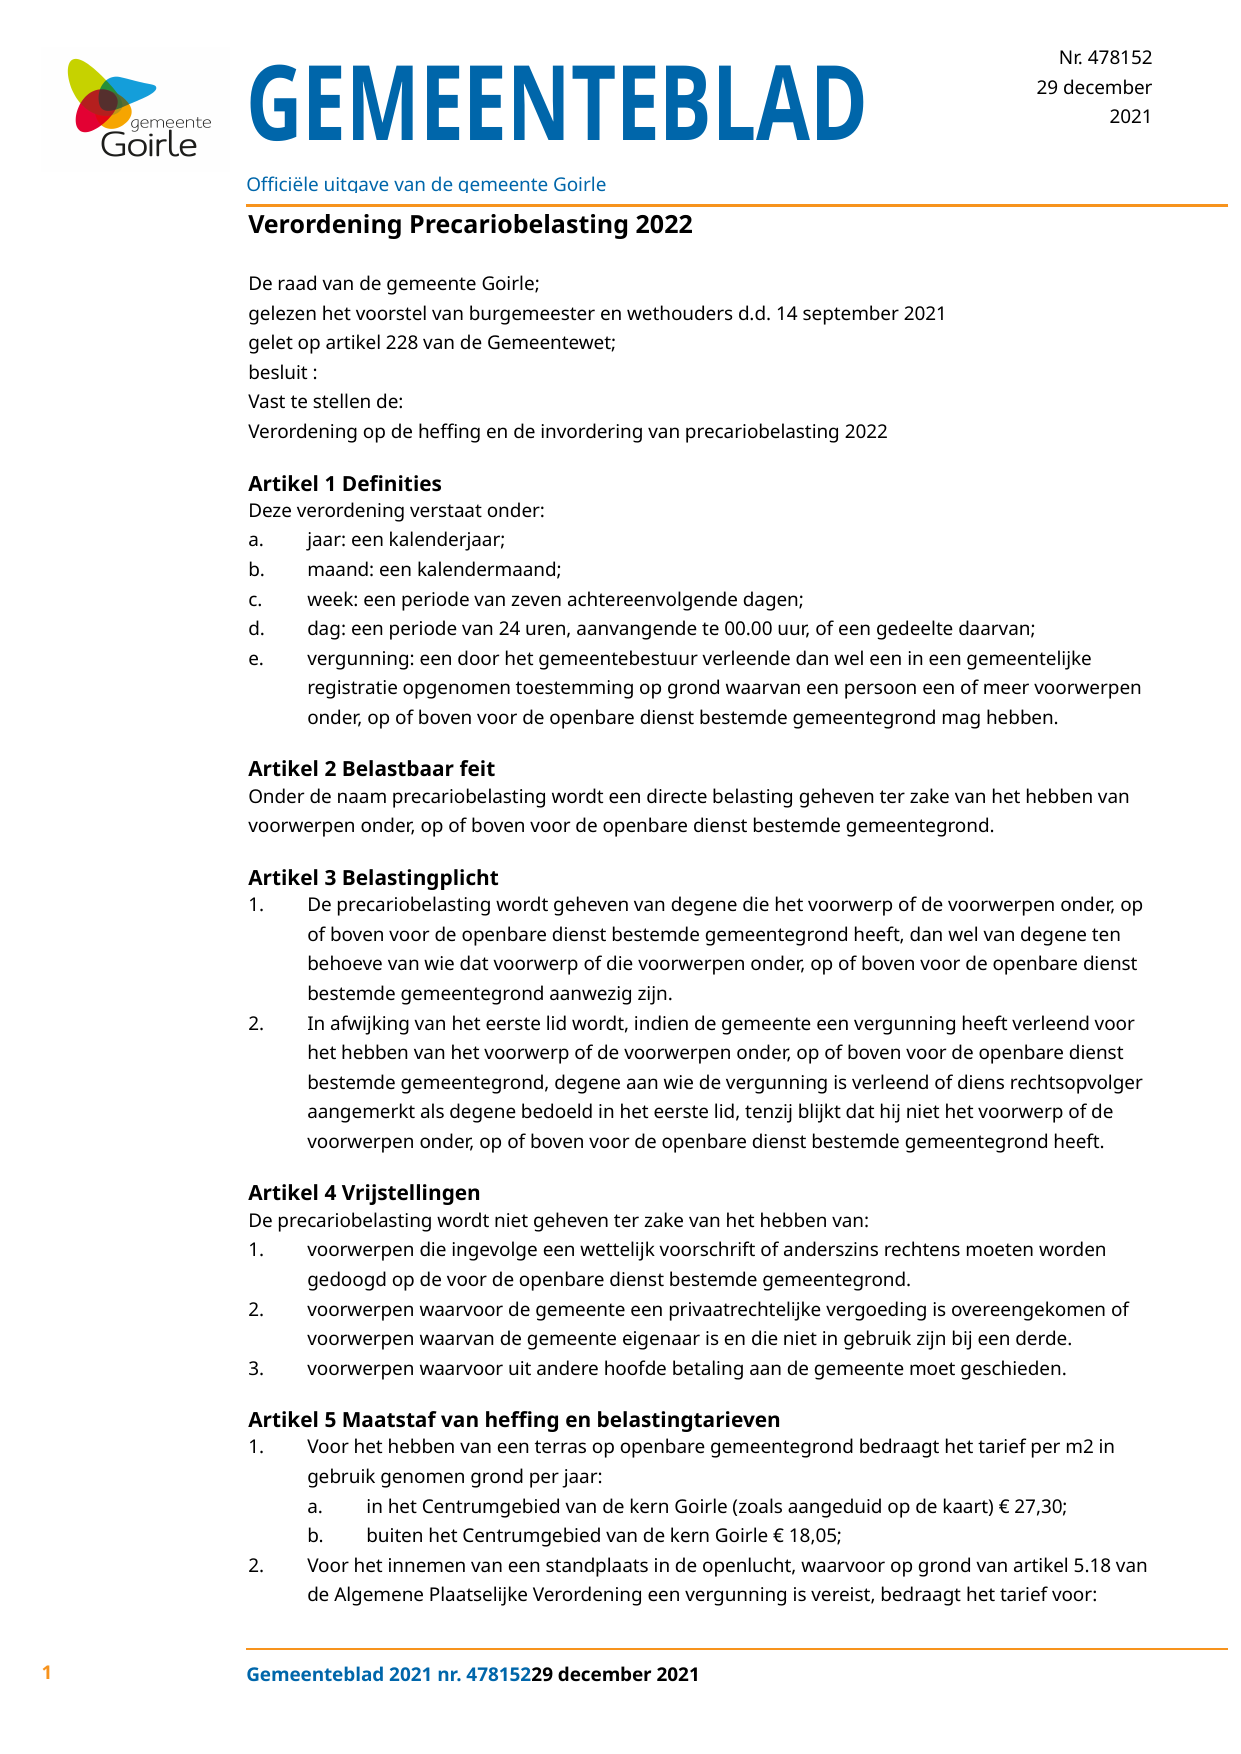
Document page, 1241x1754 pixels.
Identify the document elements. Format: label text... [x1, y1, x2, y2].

list in het Centrumgebied van de kern Goirle (zoals aangeduid op de kaart) € 27,30; [307, 1493, 1152, 1519]
list voorwerpen die ingevolge een wettelijk voorschrift of anderszins rechtens moeten worden gedoogd op de voor de openbare dienst bestemde gemeentegrond. [248, 1237, 1152, 1292]
list voorwerpen waarvoor uit andere hoofde betaling aan de gemeente moet geschieden. [248, 1355, 1152, 1381]
text Artikel 1 Definities [248, 469, 1152, 497]
text gelezen het voorstel van burgemeester en wethouders d.d. 14 september 2021 [248, 300, 1152, 326]
text Onder de naam precariobelasting wordt een directe belasting geheven ter zake van het hebben van voorwerpen onder, op of boven voor de openbare dienst bestemde gemeentegrond. [248, 783, 1152, 838]
text gelet op artikel 228 van de Gemeentewet; [248, 329, 1152, 355]
text De raad van de gemeente Goirle; [248, 270, 1152, 296]
text Verordening Precariobelasting 2022 [248, 207, 1152, 241]
text Artikel 2 Belastbaar feit [248, 754, 1152, 783]
list De precariobelasting wordt geheven van degene die het voorwerp of de voorwerpen onder, op of boven voor de openbare dienst bestemde gemeentegrond heeft, dan wel van degene ten behoeve van wie dat voorwerp of die voorwerpen onder, op of boven voor de openbare dienst bestemde gemeentegrond aanwezig zijn. [248, 891, 1152, 1006]
text Verordening op de heffing en de invordering van precariobelasting 2022 [248, 418, 1152, 444]
text Artikel 4 Vrijstellingen [248, 1178, 1152, 1207]
text besluit : [248, 359, 1152, 385]
list voorwerpen waarvoor de gemeente een privaatrechtelijke vergoeding is overeengekomen of voorwerpen waarvan de gemeente eigenaar is en die niet in gebruik zijn bij een derde. [248, 1296, 1152, 1351]
list buiten het Centrumgebied van de kern Goirle € 18,05; [307, 1522, 1152, 1548]
text Vast te stellen de: [248, 389, 1152, 414]
text Deze verordening verstaat onder: [248, 497, 1152, 523]
list Voor het hebben van een terras op openbare gemeentegrond bedraagt het tarief per m2 in gebruik genomen grond per jaar: [248, 1434, 1152, 1489]
list Voor het innemen van een standplaats in de openlucht, waarvoor op grond van artikel 5.18 van de Algemene Plaatselijke Verordening een vergunning is vereist, bedraagt het tarief voor: [248, 1552, 1152, 1607]
list maand: een kalendermaand; [248, 556, 1152, 582]
list vergunning: een door het gemeentebestuur verleende dan wel een in een gemeentelijke registratie opgenomen toestemming op grond waarvan een persoon een of meer voorwerpen onder, op of boven voor de openbare dienst bestemde gemeentegrond mag hebben. [248, 645, 1152, 730]
text De precariobelasting wordt niet geheven ter zake van het hebben van: [248, 1207, 1152, 1233]
list week: een periode van zeven achtereenvolgende dagen; [248, 586, 1152, 612]
text Artikel 3 Belastingplicht [248, 863, 1152, 891]
list dag: een periode van 24 uren, aanvangende te 00.00 uur, of een gedeelte daarvan; [248, 615, 1152, 641]
picture [41, 47, 231, 172]
list jaar: een kalenderjaar; [248, 527, 1152, 552]
list In afwijking van het eerste lid wordt, indien de gemeente een vergunning heeft verleend voor het hebben van het voorwerp of de voorwerpen onder, op of boven voor de openbare dienst bestemde gemeentegrond, degene aan wie de vergunning is verleend of diens rechtsopvolger aangemerkt als degene bedoeld in het eerste lid, tenzij blijkt dat hij niet het voorwerp of de voorwerpen onder, op of boven voor de openbare dienst bestemde gemeentegrond heeft. [248, 1010, 1152, 1154]
text Artikel 5 Maatstaf van heffing en belastingtarieven [248, 1405, 1152, 1434]
